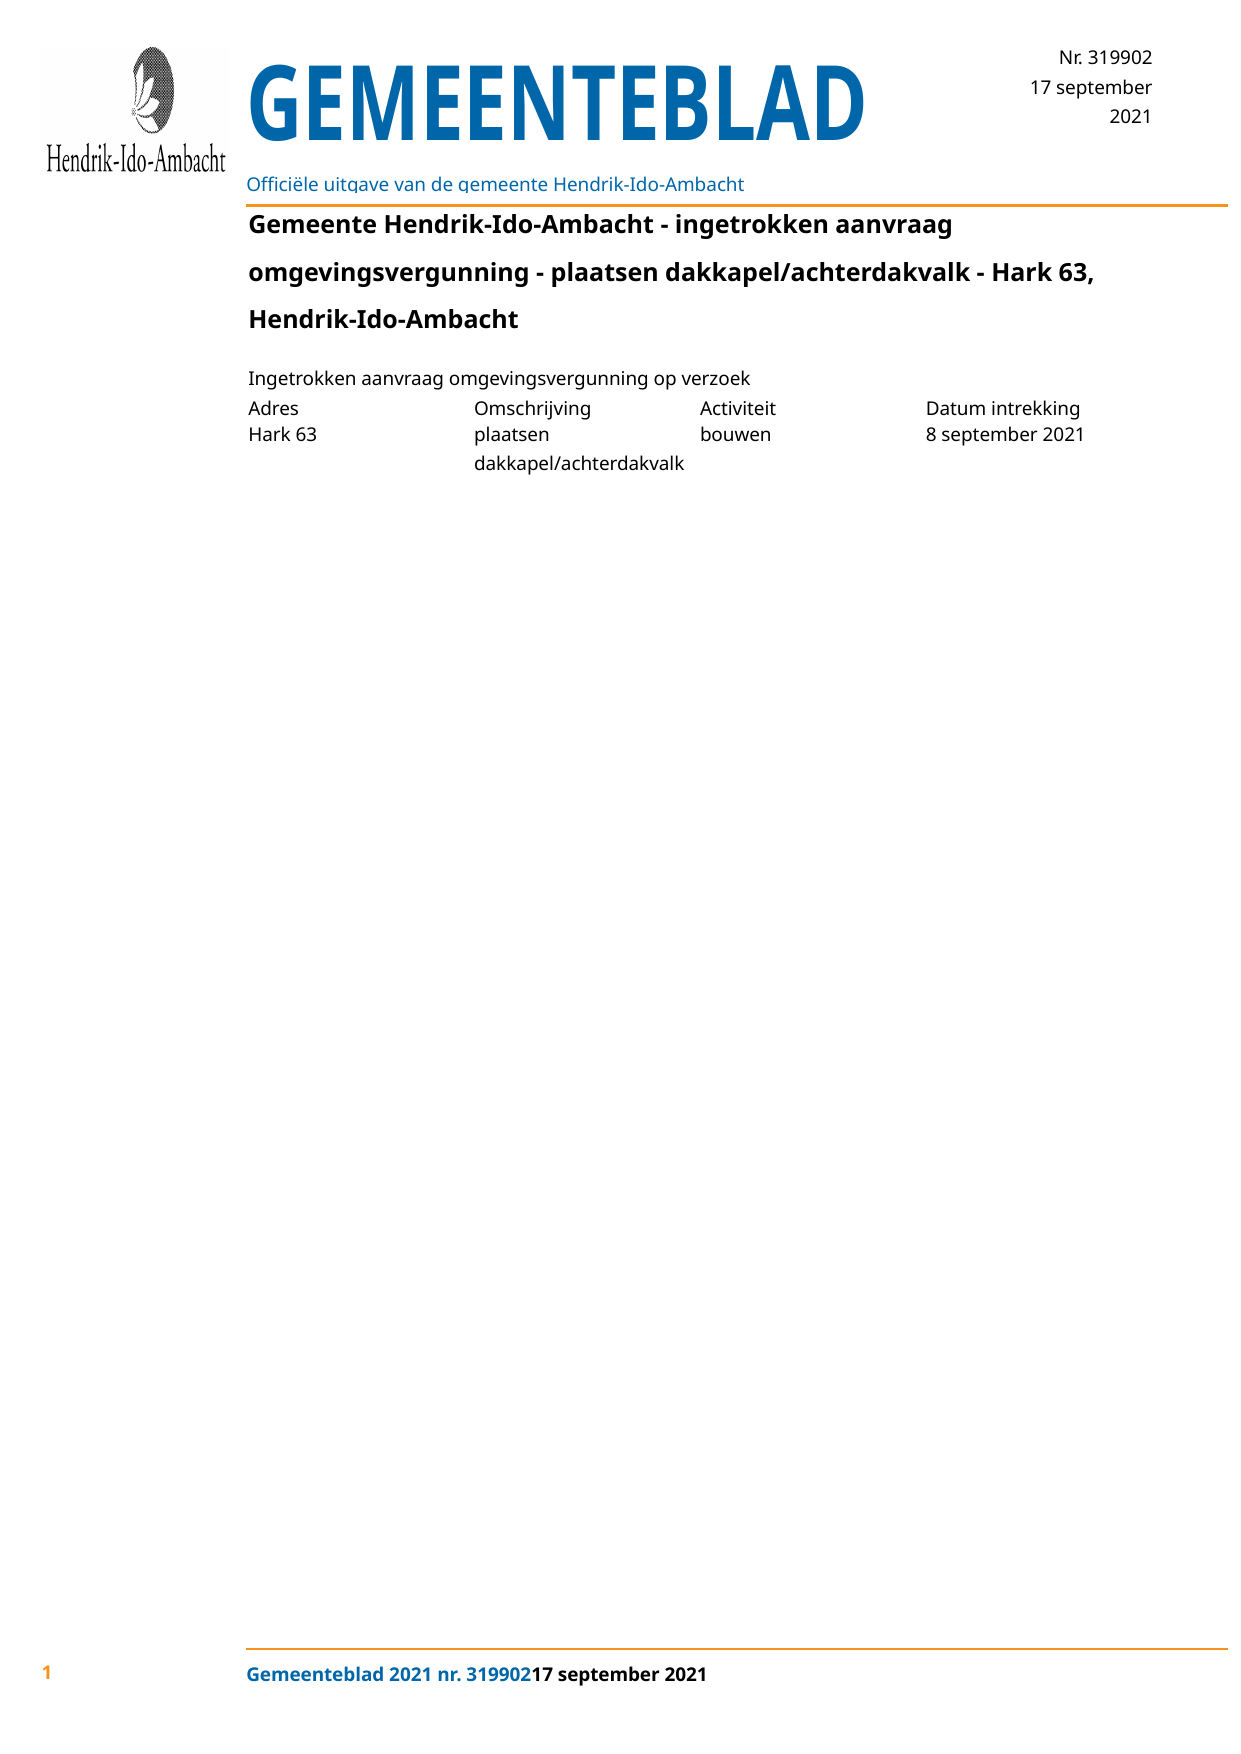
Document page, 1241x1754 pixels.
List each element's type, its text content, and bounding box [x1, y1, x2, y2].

text Ingetrokken aanvraag omgevingsvergunning op verzoek [248, 366, 1152, 391]
table_header Activiteit [700, 395, 926, 421]
table_cell plaatsen dakkapel/achterdakvalk [474, 421, 700, 476]
table_header Datum intrekking [926, 395, 1152, 421]
picture [41, 47, 231, 172]
text Gemeente Hendrik-Ido-Ambacht - ingetrokken aanvraag omgevingsvergunning - plaatsen dakkapel/achterdakvalk - Hark 63, Hendrik-Ido-Ambacht [248, 207, 1152, 336]
table_cell bouwen [700, 421, 926, 476]
table_header Adres [248, 395, 474, 421]
table_cell Hark 63 [248, 421, 474, 476]
table_header Omschrijving [474, 395, 700, 421]
table_cell 8 september 2021 [926, 421, 1152, 476]
